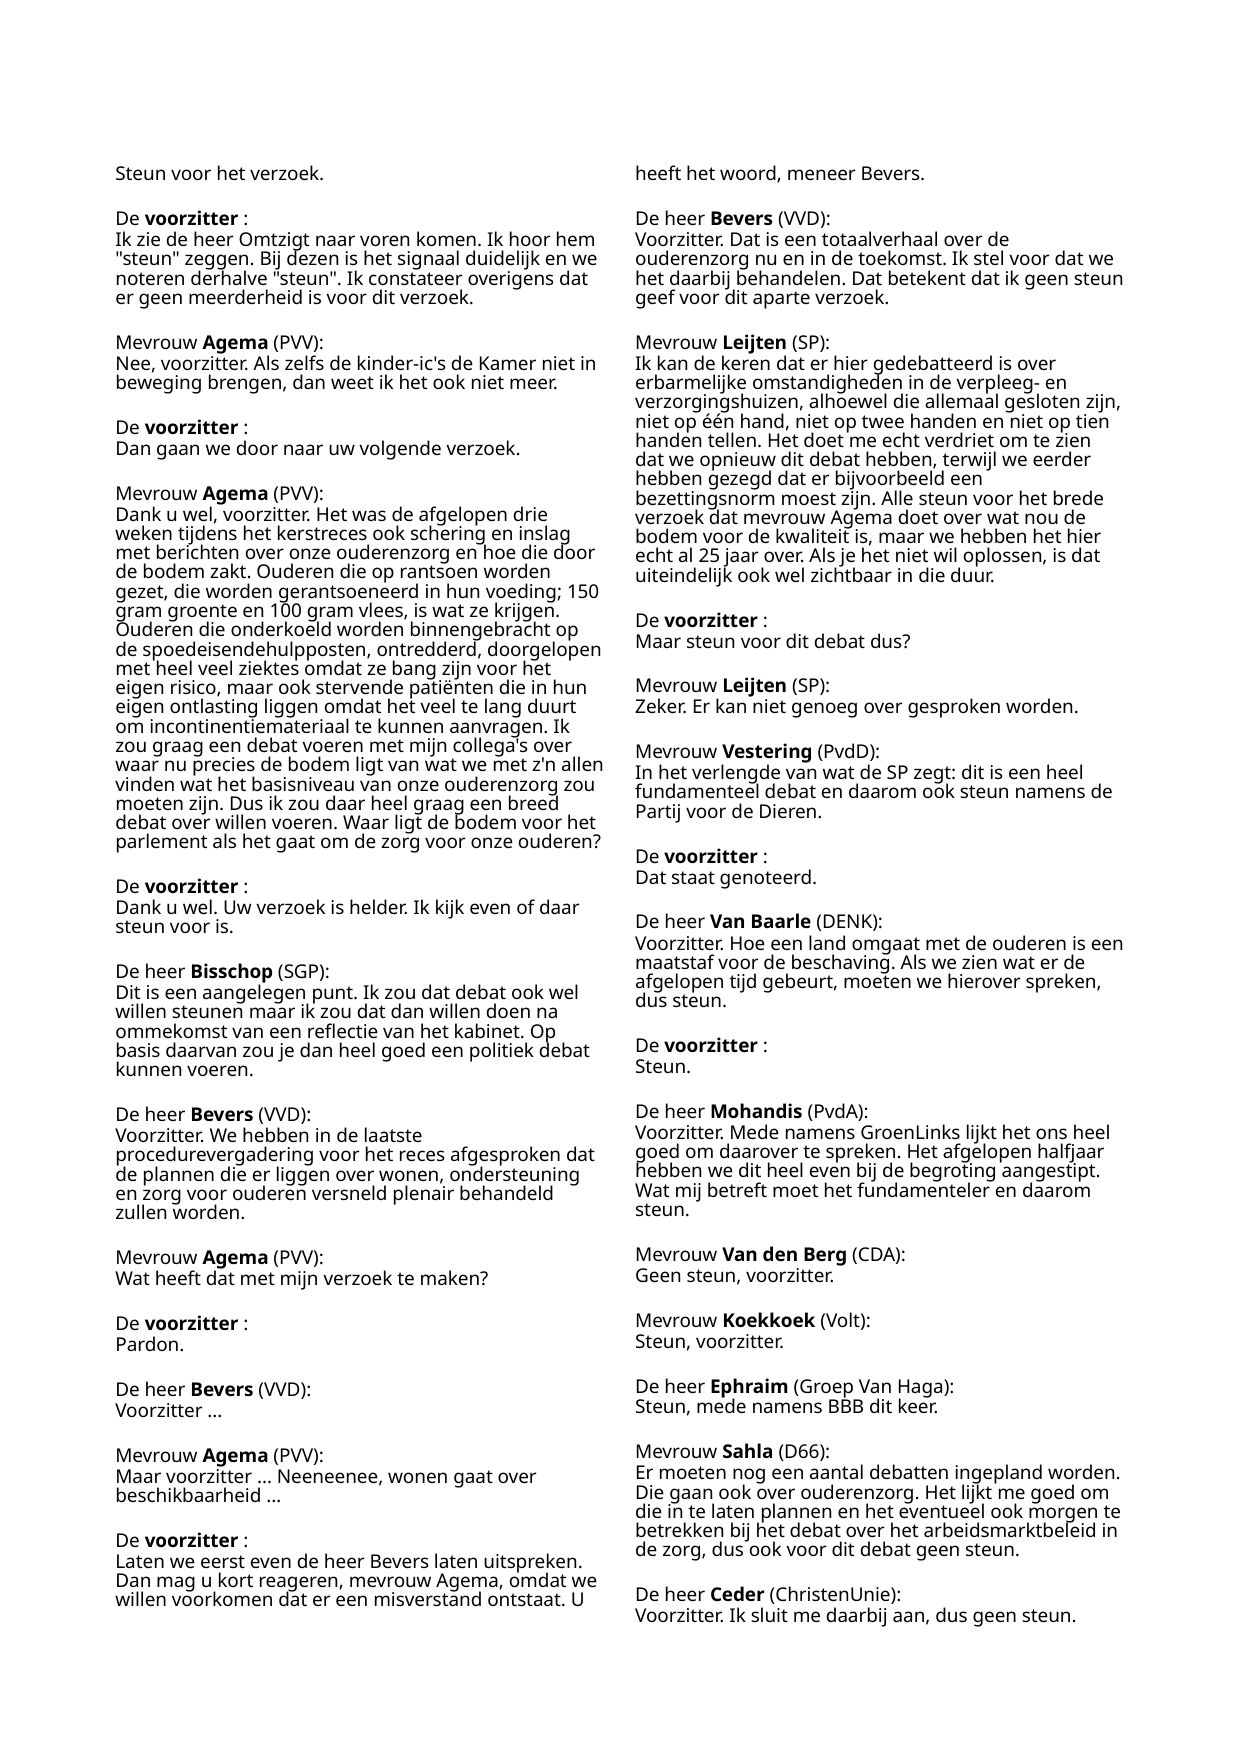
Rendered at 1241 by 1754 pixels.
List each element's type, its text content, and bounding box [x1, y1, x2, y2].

text De voorzitter : [115, 414, 605, 440]
text Maar steun voor dit debat dus? [635, 633, 1125, 652]
text Steun, voorzitter. [635, 1333, 1125, 1352]
text Mevrouw Van den Berg (CDA): [635, 1241, 1125, 1267]
text Maar voorzitter … Neeneenee, wonen gaat over beschikbaarheid … [115, 1468, 605, 1506]
text Mevrouw Sahla (D66): [635, 1439, 1125, 1464]
text Ik kan de keren dat er hier gedebatteerd is over erbarmelijke omstandigheden in de verpleeg- en verzorgingshuizen, alhoewel die allemaal gesloten zijn, niet op één hand, niet op twee handen en niet op tien handen tellen. Het doet me echt verdriet om te zien dat we opnieuw dit debat hebben, terwijl we eerder hebben gezegd dat er bijvoorbeeld een bezettingsnorm moest zijn. Alle steun voor het brede verzoek dat mevrouw Agema doet over wat nou de bodem voor de kwaliteit is, maar we hebben het hier echt al 25 jaar over. Als je het niet wil oplossen, is dat uiteindelijk ook wel zichtbaar in die duur. [635, 355, 1125, 586]
text De voorzitter : [635, 1032, 1125, 1058]
text De heer Ceder (ChristenUnie): [635, 1582, 1125, 1607]
text Dan gaan we door naar uw volgende verzoek. [115, 440, 605, 459]
text Mevrouw Agema (PVV): [115, 1244, 605, 1270]
text Dit is een aangelegen punt. Ik zou dat debat ook wel willen steunen maar ik zou dat dan willen doen na ommekomst van een reflectie van het kabinet. Op basis daarvan zou je dan heel goed een politiek debat kunnen voeren. [115, 984, 605, 1081]
text Steun. [635, 1058, 1125, 1077]
text De voorzitter : [115, 873, 605, 899]
text Dat staat genoteerd. [635, 869, 1125, 888]
text Voorzitter. Dat is een totaalverhaal over de ouderenzorg nu en in de toekomst. Ik stel voor dat we het daarbij behandelen. Dat betekent dat ik geen steun geef voor dit aparte verzoek. [635, 231, 1125, 308]
text Mevrouw Agema (PVV): [115, 480, 605, 506]
text De heer Bevers (VVD): [115, 1376, 605, 1402]
text De voorzitter : [635, 843, 1125, 869]
text De heer Van Baarle (DENK): [635, 909, 1125, 934]
text De voorzitter : [115, 205, 605, 231]
text Geen steun, voorzitter. [635, 1267, 1125, 1286]
text Nee, voorzitter. Als zelfs de kinder-ic's de Kamer niet in beweging brengen, dan weet ik het ook niet meer. [115, 355, 605, 393]
text heeft het woord, meneer Bevers. [635, 165, 1125, 184]
text Ik zie de heer Omtzigt naar voren komen. Ik hoor hem "steun" zeggen. Bij dezen is het signaal duidelijk en we noteren derhalve "steun". Ik constateer overigens dat er geen meerderheid is voor dit verzoek. [115, 231, 605, 308]
text Voorzitter. Ik sluit me daarbij aan, dus geen steun. [635, 1607, 1125, 1627]
text Voorzitter … [115, 1402, 605, 1421]
text Laten we eerst even de heer Bevers laten uitspreken. Dan mag u kort reageren, mevrouw Agema, omdat we willen voorkomen dat er een misverstand ontstaat. U [115, 1553, 605, 1611]
text De heer Ephraim (Groep Van Haga): [635, 1373, 1125, 1398]
text Dank u wel. Uw verzoek is helder. Ik kijk even of daar steun voor is. [115, 899, 605, 938]
text De heer Bevers (VVD): [115, 1101, 605, 1127]
text Zeker. Er kan niet genoeg over gesproken worden. [635, 698, 1125, 718]
text De voorzitter : [115, 1527, 605, 1553]
text De voorzitter : [115, 1310, 605, 1336]
text Mevrouw Koekkoek (Volt): [635, 1307, 1125, 1333]
text Mevrouw Agema (PVV): [115, 329, 605, 355]
text Mevrouw Agema (PVV): [115, 1442, 605, 1468]
text Dank u wel, voorzitter. Het was de afgelopen drie weken tijdens het kerstreces ook schering en inslag met berichten over onze ouderenzorg en hoe die door de bodem zakt. Ouderen die op rantsoen worden gezet, die worden gerantsoeneerd in hun voeding; 150 gram groente en 100 gram vlees, is wat ze krijgen. Ouderen die onderkoeld worden binnengebracht op de spoedeisendehulpposten, ontredderd, doorgelopen met heel veel ziektes omdat ze bang zijn voor het eigen risico, maar ook stervende patiënten die in hun eigen ontlasting liggen omdat het veel te lang duurt om incontinentiemateriaal te kunnen aanvragen. Ik zou graag een debat voeren met mijn collega's over waar nu precies de bodem ligt van wat we met z'n allen vinden wat het basisniveau van onze ouderenzorg zou moeten zijn. Dus ik zou daar heel graag een breed debat over willen voeren. Waar ligt de bodem voor het parlement als het gaat om de zorg voor onze ouderen? [115, 506, 605, 853]
text Mevrouw Leijten (SP): [635, 329, 1125, 355]
text Pardon. [115, 1336, 605, 1355]
text Mevrouw Vestering (PvdD): [635, 738, 1125, 764]
text Mevrouw Leijten (SP): [635, 673, 1125, 698]
text De heer Bisschop (SGP): [115, 958, 605, 984]
text Wat heeft dat met mijn verzoek te maken? [115, 1270, 605, 1289]
text In het verlengde van wat de SP zegt: dit is een heel fundamenteel debat en daarom ook steun namens de Partij voor de Dieren. [635, 764, 1125, 822]
text De heer Bevers (VVD): [635, 205, 1125, 231]
text Steun voor het verzoek. [115, 165, 605, 184]
text Er moeten nog een aantal debatten ingepland worden. Die gaan ook over ouderenzorg. Het lijkt me goed om die in te laten plannen en het eventueel ook morgen te betrekken bij het debat over het arbeidsmarktbeleid in de zorg, dus ook voor dit debat geen steun. [635, 1464, 1125, 1561]
text De heer Mohandis (PvdA): [635, 1098, 1125, 1124]
text Voorzitter. We hebben in de laatste procedurevergadering voor het reces afgesproken dat de plannen die er liggen over wonen, ondersteuning en zorg voor ouderen versneld plenair behandeld zullen worden. [115, 1127, 605, 1223]
text Voorzitter. Hoe een land omgaat met de ouderen is een maatstaf voor de beschaving. Als we zien wat er de afgelopen tijd gebeurt, moeten we hierover spreken, dus steun. [635, 934, 1125, 1012]
text De voorzitter : [635, 607, 1125, 633]
text Voorzitter. Mede namens GroenLinks lijkt het ons heel goed om daarover te spreken. Het afgelopen halfjaar hebben we dit heel even bij de begroting aangestipt. Wat mij betreft moet het fundamenteler en daarom steun. [635, 1124, 1125, 1220]
text Steun, mede namens BBB dit keer. [635, 1398, 1125, 1418]
